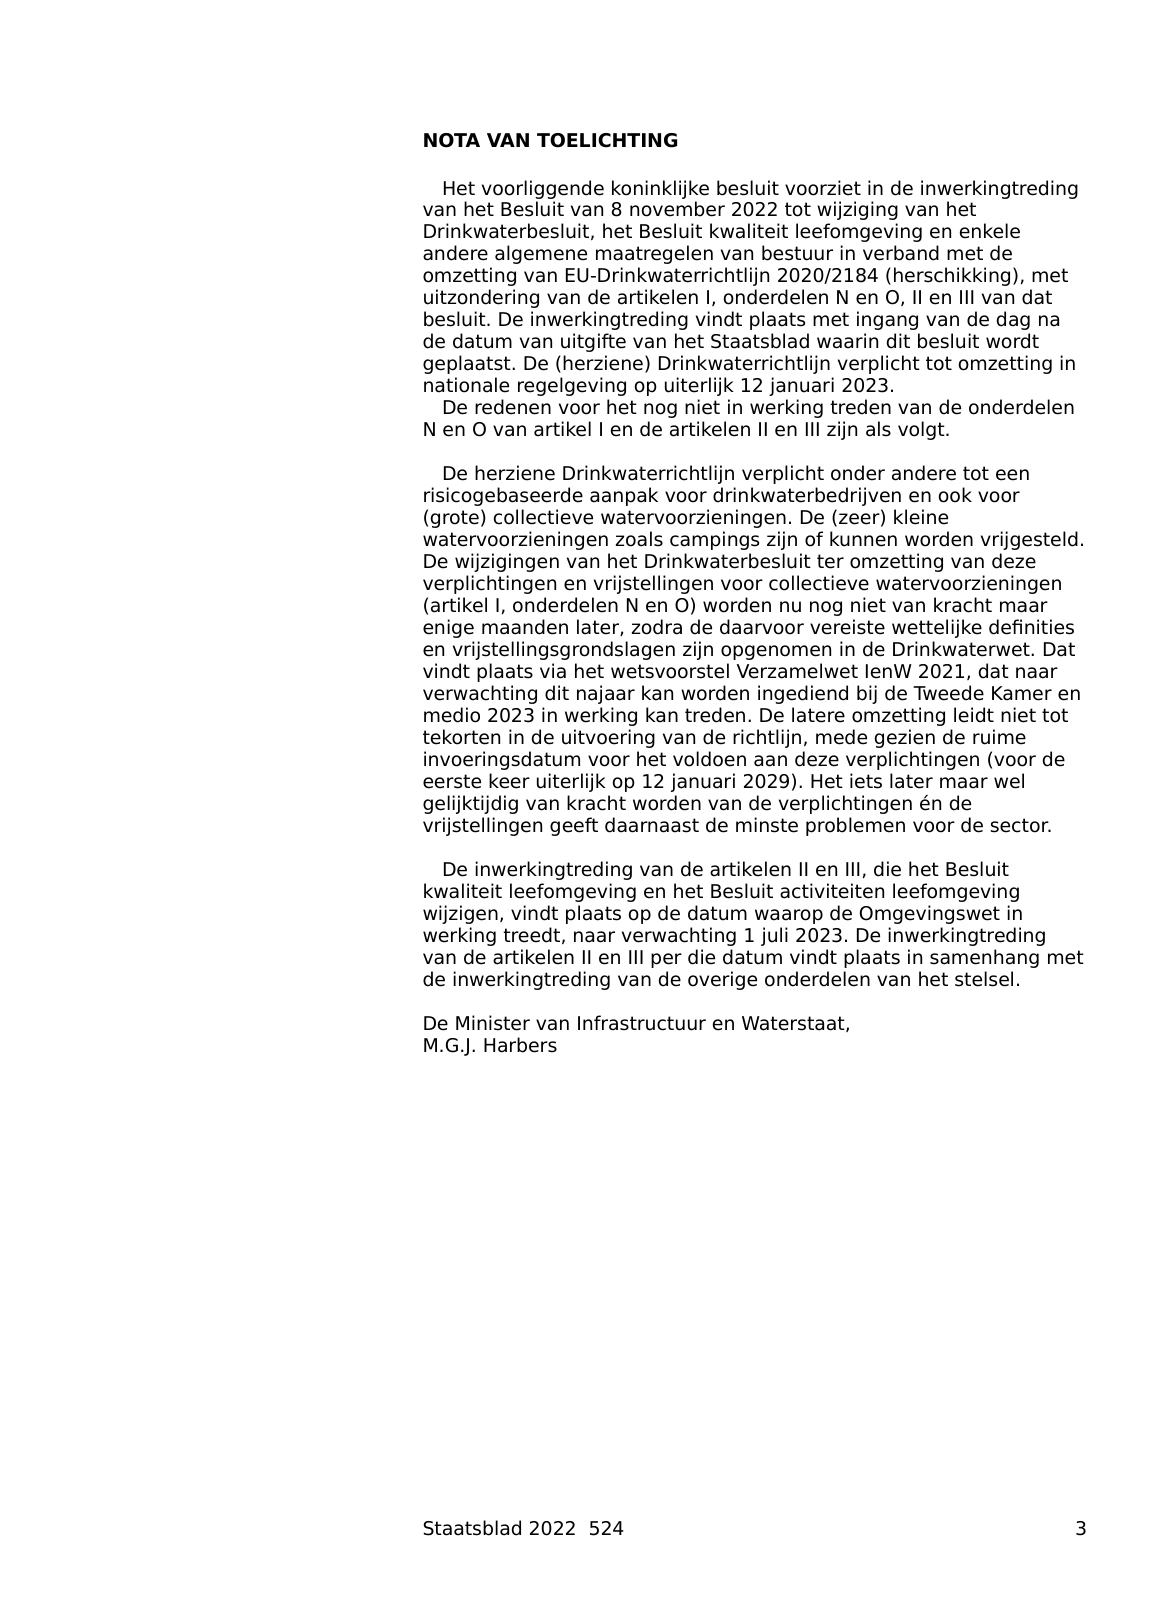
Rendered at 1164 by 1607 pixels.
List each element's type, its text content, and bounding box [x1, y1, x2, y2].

text De herziene Drinkwaterrichtlijn verplicht onder andere tot een risicogebaseerde aanpak voor drinkwaterbedrijven en ook voor (grote) collectieve watervoorzieningen. De (zeer) kleine watervoorzieningen zoals campings zijn of kunnen worden vrijgesteld. De wijzigingen van het Drinkwaterbesluit ter omzetting van deze verplichtingen en vrijstellingen voor collectieve watervoorzieningen (artikel I, onderdelen N en O) worden nu nog niet van kracht maar enige maanden later, zodra de daarvoor vereiste wettelijke definities en vrijstellingsgrondslagen zijn opgenomen in de Drinkwaterwet. Dat vindt plaats via het wetsvoorstel Verzamelwet IenW 2021, dat naar verwachting dit najaar kan worden ingediend bij de Tweede Kamer en medio 2023 in werking kan treden. De latere omzetting leidt niet tot tekorten in de uitvoering van de richtlijn, mede gezien de ruime invoeringsdatum voor het voldoen aan deze verplichtingen (voor de eerste keer uiterlijk op 12 januari 2029). Het iets later maar wel gelijktijdig van kracht worden van de verplichtingen én de vrijstellingen geeft daarnaast de minste problemen voor de sector. [422, 463, 1087, 837]
text De inwerkingtreding van de artikelen II en III, die het Besluit kwaliteit leefomgeving en het Besluit activiteiten leefomgeving wijzigen, vindt plaats op de datum waarop de Omgevingswet in werking treedt, naar verwachting 1 juli 2023. De inwerkingtreding van de artikelen II en III per die datum vindt plaats in samenhang met de inwerkingtreding van de overige onderdelen van het stelsel. [422, 859, 1087, 991]
text De Minister van Infrastructuur en Waterstaat, M.G.J. Harbers [422, 1013, 1087, 1057]
text De redenen voor het nog niet in werking treden van de onderdelen N en O van artikel I en de artikelen II en III zijn als volgt. [422, 397, 1087, 441]
subtitle NOTA VAN TOELICHTING [422, 130, 1087, 152]
text Het voorliggende koninklijke besluit voorziet in de inwerkingtreding van het Besluit van 8 november 2022 tot wijziging van het Drinkwaterbesluit, het Besluit kwaliteit leefomgeving en enkele andere algemene maatregelen van bestuur in verband met de omzetting van EU-Drinkwaterrichtlijn 2020/2184 (herschikking), met uitzondering van de artikelen I, onderdelen N en O, II en III van dat besluit. De inwerkingtreding vindt plaats met ingang van de dag na de datum van uitgifte van het Staatsblad waarin dit besluit wordt geplaatst. De (herziene) Drinkwaterrichtlijn verplicht tot omzetting in nationale regelgeving op uiterlijk 12 januari 2023. [422, 177, 1087, 397]
